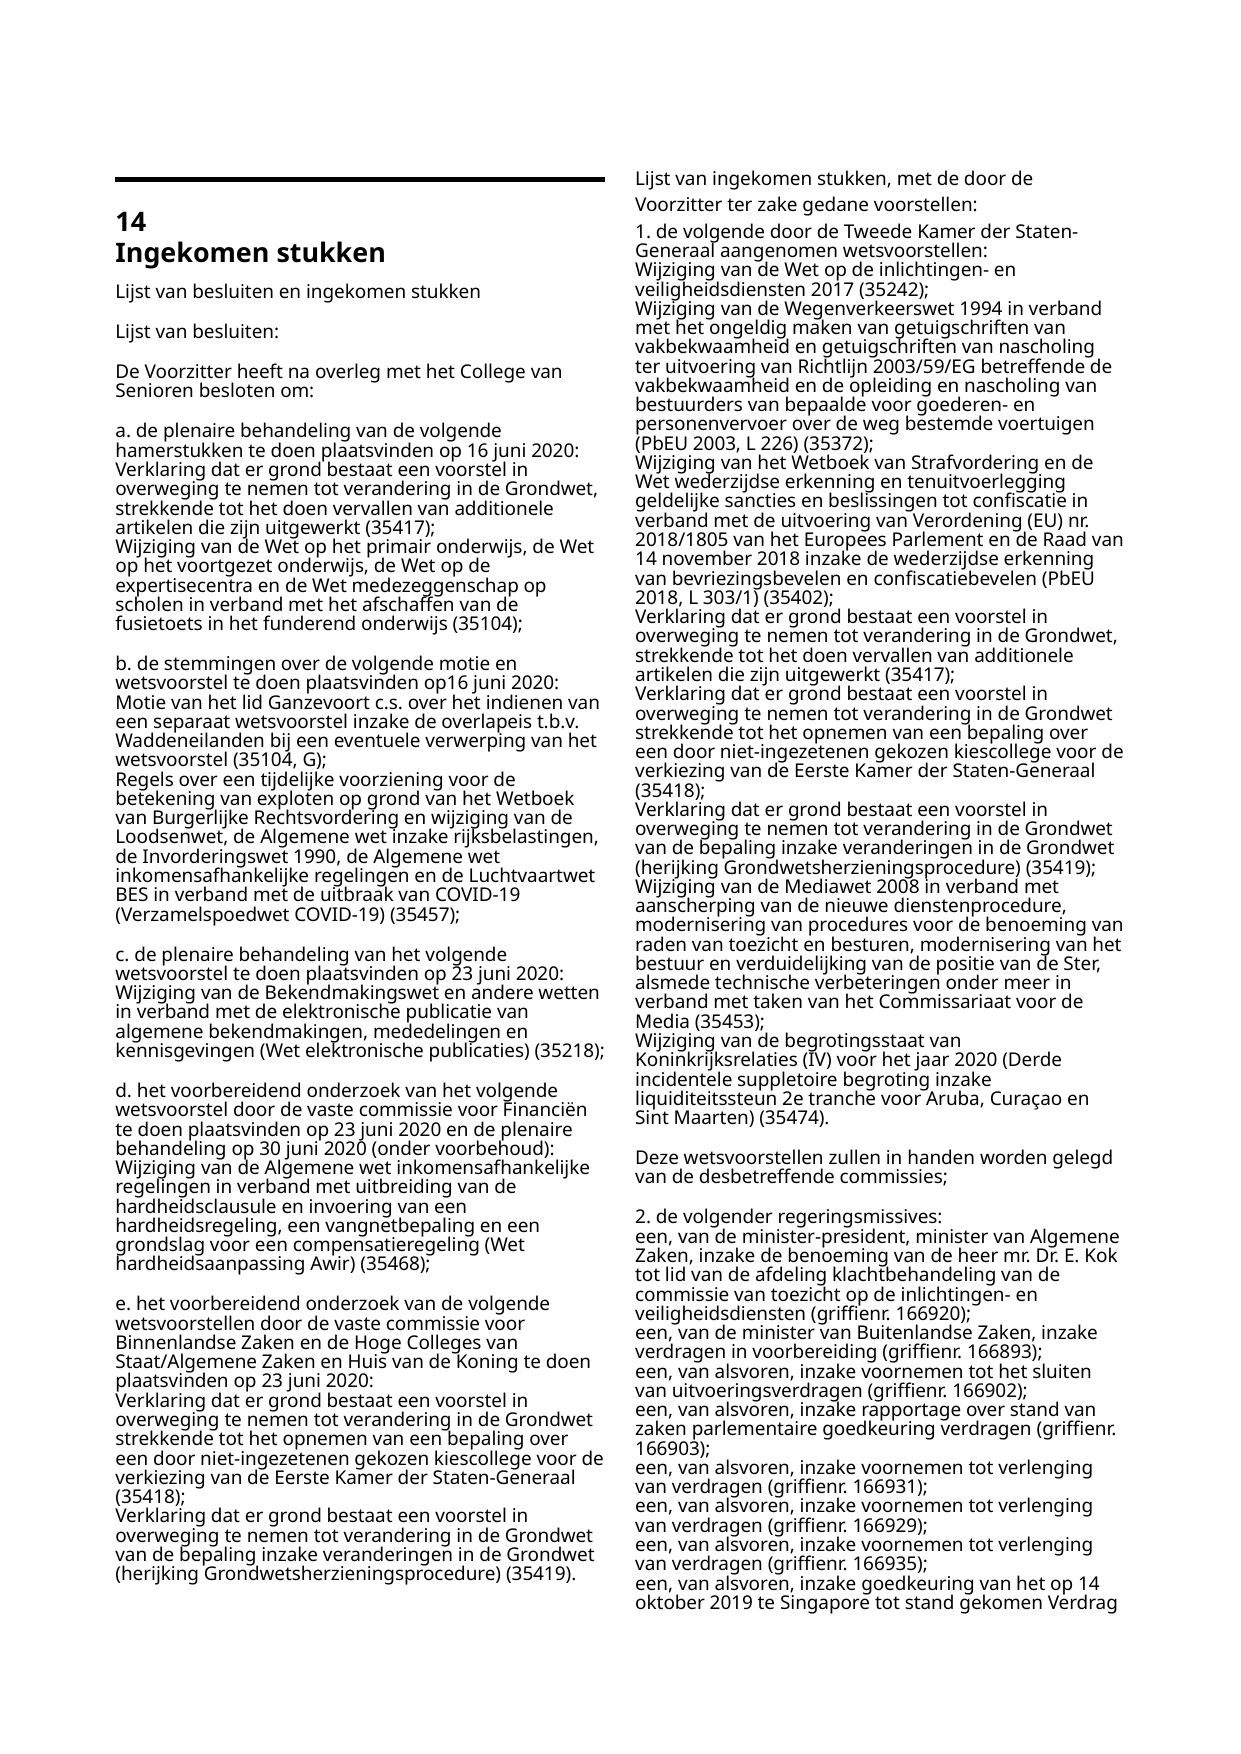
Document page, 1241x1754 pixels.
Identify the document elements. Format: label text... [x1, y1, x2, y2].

text een, van de minister-president, minister van Algemene Zaken, inzake de benoeming van de heer mr. Dr. E. Kok tot lid van de afdeling klachtbehandeling van de commissie van toezicht op de inlichtingen- en veiligheidsdiensten (griffienr. 166920); [635, 1228, 1125, 1324]
text d. het voorbereidend onderzoek van het volgende wetsvoorstel door de vaste commissie voor Financiën te doen plaatsvinden op 23 juni 2020 en de plenaire behandeling op 30 juni 2020 (onder voorbehoud): [115, 1082, 605, 1159]
text c. de plenaire behandeling van het volgende wetsvoorstel te doen plaatsvinden op 23 juni 2020: [115, 946, 605, 984]
text Verklaring dat er grond bestaat een voorstel in overweging te nemen tot verandering in de Grondwet, strekkende tot het doen vervallen van additionele artikelen die zijn uitgewerkt (35417); [115, 461, 605, 538]
text Wijziging van de Mediawet 2008 in verband met aanscherping van de nieuwe dienstenprocedure, modernisering van procedures voor de benoeming van raden van toezicht en besturen, modernisering van het bestuur en verduidelijking van de positie van de Ster, alsmede technische verbeteringen onder meer in verband met taken van het Commissariaat voor de Media (35453); [635, 878, 1125, 1032]
text een, van alsvoren, inzake voornemen tot het sluiten van uitvoeringsverdragen (griffienr. 166902); [635, 1363, 1125, 1401]
text een, van alsvoren, inzake goedkeuring van het op 14 oktober 2019 te Singapore tot stand gekomen Verdrag [635, 1574, 1125, 1613]
text 14 [115, 203, 605, 239]
text Wijziging van de Wegenverkeerswet 1994 in verband met het ongeldig maken van getuigschriften van vakbekwaamheid en getuigschriften van nascholing ter uitvoering van Richtlijn 2003/59/EG betreffende de vakbekwaamheid en de opleiding en nascholing van bestuurders van bepaalde voor goederen- en personenvervoer over de weg bestemde voertuigen (PbEU 2003, L 226) (35372); [635, 300, 1125, 454]
text Lijst van besluiten: [115, 323, 605, 342]
text e. het voorbereidend onderzoek van de volgende wetsvoorstellen door de vaste commissie voor Binnenlandse Zaken en de Hoge Colleges van Staat/Algemene Zaken en Huis van de Koning te doen plaatsvinden op 23 juni 2020: [115, 1295, 605, 1392]
text een, van de minister van Buitenlandse Zaken, inzake verdragen in voorbereiding (griffienr. 166893); [635, 1324, 1125, 1363]
text Verklaring dat er grond bestaat een voorstel in overweging te nemen tot verandering in de Grondwet, strekkende tot het doen vervallen van additionele artikelen die zijn uitgewerkt (35417); [635, 608, 1125, 685]
text b. de stemmingen over de volgende motie en wetsvoorstel te doen plaatsvinden op16 juni 2020: [115, 655, 605, 694]
text een, van alsvoren, inzake voornemen tot verlenging van verdragen (griffienr. 166929); [635, 1497, 1125, 1536]
text Wijziging van de Wet op de inlichtingen- en veiligheidsdiensten 2017 (35242); [635, 261, 1125, 300]
text een, van alsvoren, inzake voornemen tot verlenging van verdragen (griffienr. 166931); [635, 1459, 1125, 1497]
text een, van alsvoren, inzake rapportage over stand van zaken parlementaire goedkeuring verdragen (griffienr. 166903); [635, 1401, 1125, 1459]
text Wijziging van de Wet op het primair onderwijs, de Wet op het voortgezet onderwijs, de Wet op de expertisecentra en de Wet medezeggenschap op scholen in verband met het afschaffen van de fusietoets in het funderend onderwijs (35104); [115, 538, 605, 634]
text Verklaring dat er grond bestaat een voorstel in overweging te nemen tot verandering in de Grondwet van de bepaling inzake veranderingen in de Grondwet (herijking Grondwetsherzieningsprocedure) (35419). [115, 1507, 605, 1584]
text Lijst van ingekomen stukken, met de door de Voorzitter ter zake gedane voorstellen: [635, 165, 1125, 217]
text Regels over een tijdelijke voorziening voor de betekening van exploten op grond van het Wetboek van Burgerlijke Rechtsvordering en wijziging van de Loodsenwet, de Algemene wet inzake rijksbelastingen, de Invorderingswet 1990, de Algemene wet inkomensafhankelijke regelingen en de Luchtvaartwet BES in verband met de uitbraak van COVID-19 (Verzamelspoedwet COVID-19) (35457); [115, 771, 605, 925]
text een, van alsvoren, inzake voornemen tot verlenging van verdragen (griffienr. 166935); [635, 1536, 1125, 1574]
text Lijst van besluiten en ingekomen stukken [115, 283, 605, 302]
text Wijziging van de Algemene wet inkomensafhankelijke regelingen in verband met uitbreiding van de hardheidsclausule en invoering van een hardheidsregeling, een vangnetbepaling en een grondslag voor een compensatieregeling (Wet hardheidsaanpassing Awir) (35468); [115, 1159, 605, 1275]
text Deze wetsvoorstellen zullen in handen worden gelegd van de desbetreffende commissies; [635, 1149, 1125, 1188]
text a. de plenaire behandeling van de volgende hamerstukken te doen plaatsvinden op 16 juni 2020: [115, 422, 605, 461]
text Wijziging van het Wetboek van Strafvordering en de Wet wederzijdse erkenning en tenuitvoerlegging geldelijke sancties en beslissingen tot confiscatie in verband met de uitvoering van Verordening (EU) nr. 2018/1805 van het Europees Parlement en de Raad van 14 november 2018 inzake de wederzijdse erkenning van bevriezingsbevelen en confiscatiebevelen (PbEU 2018, L 303/1) (35402); [635, 454, 1125, 608]
text 1. de volgende door de Tweede Kamer der Staten-Generaal aangenomen wetsvoorstellen: [635, 223, 1125, 261]
text Wijziging van de begrotingsstaat van Koninkrijksrelaties (IV) voor het jaar 2020 (Derde incidentele suppletoire begroting inzake liquiditeitssteun 2e tranche voor Aruba, Curaçao en Sint Maarten) (35474). [635, 1032, 1125, 1128]
text Ingekomen stukken [115, 239, 605, 283]
text 2. de volgender regeringsmissives: [635, 1208, 1125, 1228]
text Verklaring dat er grond bestaat een voorstel in overweging te nemen tot verandering in de Grondwet van de bepaling inzake veranderingen in de Grondwet (herijking Grondwetsherzieningsprocedure) (35419); [635, 801, 1125, 878]
text Verklaring dat er grond bestaat een voorstel in overweging te nemen tot verandering in de Grondwet strekkende tot het opnemen van een bepaling over een door niet-ingezetenen gekozen kiescollege voor de verkiezing van de Eerste Kamer der Staten-Generaal (35418); [635, 685, 1125, 801]
text Motie van het lid Ganzevoort c.s. over het indienen van een separaat wetsvoorstel inzake de overlapeis t.b.v. Waddeneilanden bij een eventuele verwerping van het wetsvoorstel (35104, G); [115, 694, 605, 771]
text Verklaring dat er grond bestaat een voorstel in overweging te nemen tot verandering in de Grondwet strekkende tot het opnemen van een bepaling over een door niet-ingezetenen gekozen kiescollege voor de verkiezing van de Eerste Kamer der Staten-Generaal (35418); [115, 1392, 605, 1507]
text De Voorzitter heeft na overleg met het College van Senioren besloten om: [115, 363, 605, 402]
text Wijziging van de Bekendmakingswet en andere wetten in verband met de elektronische publicatie van algemene bekendmakingen, mededelingen en kennisgevingen (Wet elektronische publicaties) (35218); [115, 984, 605, 1061]
